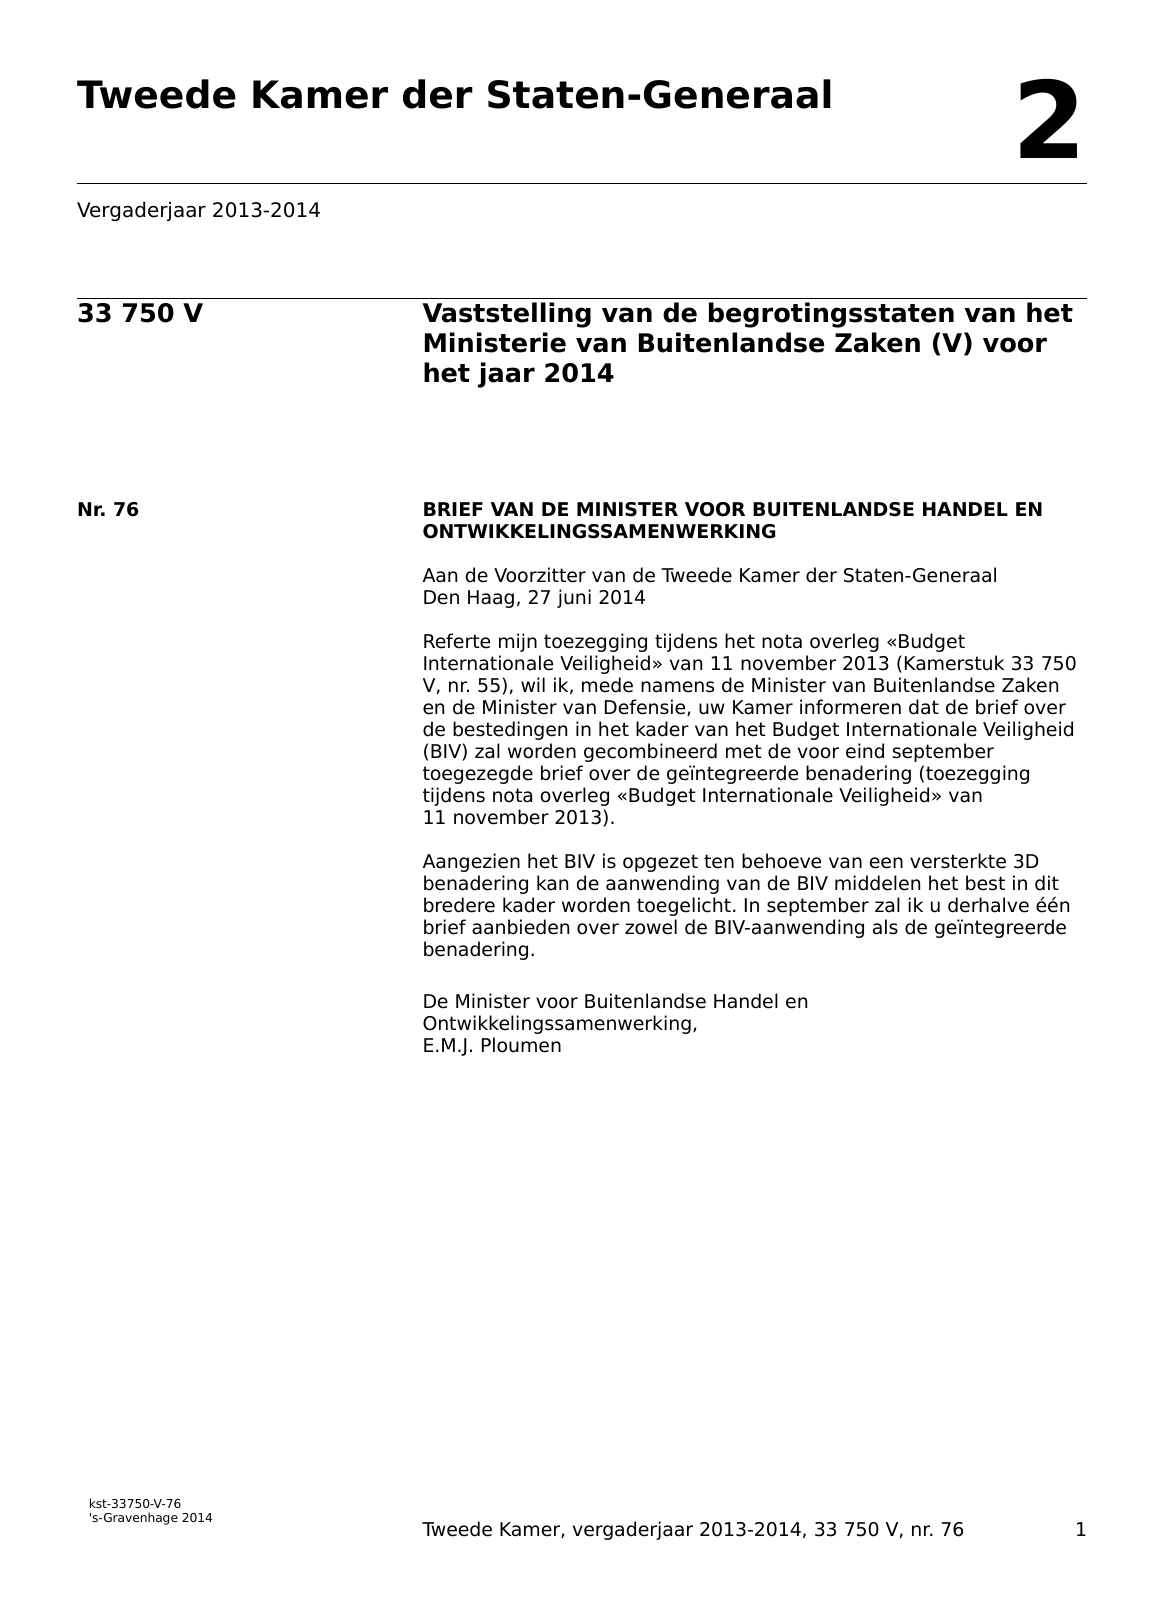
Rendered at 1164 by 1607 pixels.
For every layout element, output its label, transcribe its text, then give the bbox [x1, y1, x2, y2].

text Den Haag, 27 juni 2014 [422, 587, 1087, 609]
subtitle Nr. 76 BRIEF VAN DE MINISTER VOOR BUITENLANDSE HANDEL EN ONTWIKKELINGSSAMENWERKING [77, 499, 1087, 543]
text 's-Gravenhage 2014 [88, 1511, 323, 1525]
table_header Tweede Kamer der Staten-Generaal [77, 59, 886, 183]
subtitle 33 750 V Vaststelling van de begrotingsstaten van het Ministerie van Buitenlandse Zaken (V) voor het jaar 2014 [77, 299, 1087, 388]
text Aan de Voorzitter van de Tweede Kamer der Staten-Generaal [422, 565, 1087, 587]
table_header 2 [886, 59, 1087, 183]
text Aangezien het BIV is opgezet ten behoeve van een versterkte 3D benadering kan de aanwending van de BIV middelen het best in dit bredere kader worden toegelicht. In september zal ik u derhalve één brief aanbieden over zowel de BIV-aanwending als de geïntegreerde benadering. [422, 851, 1087, 961]
text Referte mijn toezegging tijdens het nota overleg «Budget Internationale Veiligheid» van 11 november 2013 (Kamerstuk 33 750 V, nr. 55), wil ik, mede namens de Minister van Buitenlandse Zaken en de Minister van Defensie, uw Kamer informeren dat de brief over de bestedingen in het kader van het Budget Internationale Veiligheid (BIV) zal worden gecombineerd met de voor eind september toegezegde brief over de geïntegreerde benadering (toezegging tijdens nota overleg «Budget Internationale Veiligheid» van 11 november 2013). [422, 631, 1087, 829]
text De Minister voor Buitenlandse Handel en Ontwikkelingssamenwerking, E.M.J. Ploumen [422, 991, 1087, 1057]
text kst-33750-V-76 [88, 1497, 323, 1511]
table_cell Vergaderjaar 2013-2014 [77, 184, 1087, 298]
